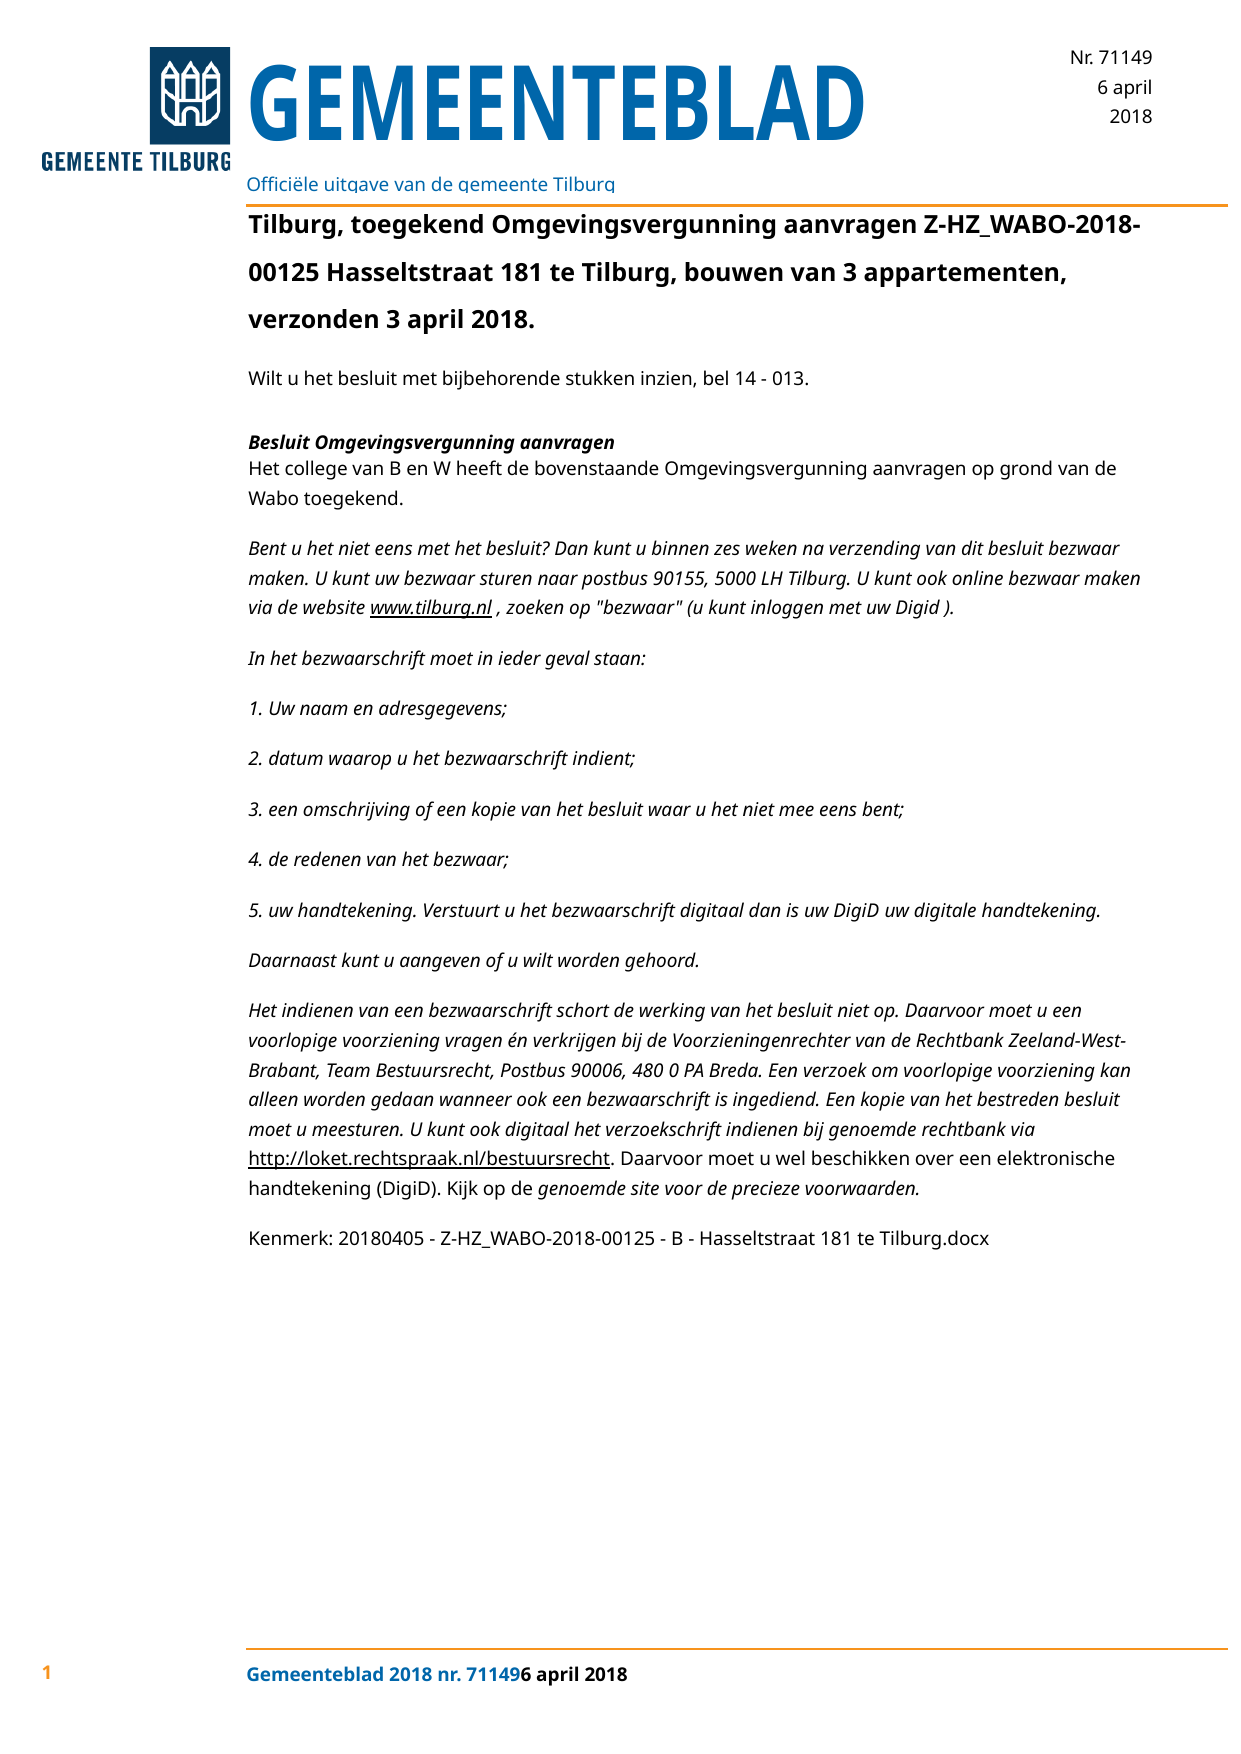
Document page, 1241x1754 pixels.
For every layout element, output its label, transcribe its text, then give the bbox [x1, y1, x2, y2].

text In het bezwaarschrift moet in ieder geval staan: [248, 645, 1152, 671]
text Besluit Omgevingsvergunning aanvragen [248, 429, 1152, 455]
text 5. uw handtekening. Verstuurt u het bezwaarschrift digitaal dan is uw DigiD uw digitale handtekening. [248, 897, 1152, 923]
text Daarnaast kunt u aangeven of u wilt worden gehoord. [248, 947, 1152, 973]
text Bent u het niet eens met het besluit? Dan kunt u binnen zes weken na verzending van dit besluit bezwaar maken. U kunt uw bezwaar sturen naar postbus 90155, 5000 LH Tilburg. U kunt ook online bezwaar maken via de website www.tilburg.nl , zoeken op "bezwaar" (u kunt inloggen met uw Digid ). [248, 535, 1152, 620]
text 2. datum waarop u het bezwaarschrift indient; [248, 746, 1152, 771]
text Kenmerk: 20180405 - Z-HZ_WABO-2018-00125 - B - Hasseltstraat 181 te Tilburg.docx [248, 1226, 1152, 1251]
text 3. een omschrijving of een kopie van het besluit waar u het niet mee eens bent; [248, 796, 1152, 822]
text Het college van B en W heeft de bovenstaande Omgevingsvergunning aanvragen op grond van de Wabo toegekend. [248, 455, 1152, 511]
text 4. de redenen van het bezwaar; [248, 846, 1152, 872]
picture [41, 47, 231, 172]
text Het indienen van een bezwaarschrift schort de werking van het besluit niet op. Daarvoor moet u een voorlopige voorziening vragen én verkrijgen bij de Voorzieningenrechter van de Rechtbank Zeeland-West-Brabant, Team Bestuursrecht, Postbus 90006, 480 0 PA Breda. Een verzoek om voorlopige voorziening kan alleen worden gedaan wanneer ook een bezwaarschrift is ingediend. Een kopie van het bestreden besluit moet u meesturen. U kunt ook digitaal het verzoekschrift indienen bij genoemde rechtbank via http://loket.rechtspraak.nl/bestuursrecht. Daarvoor moet u wel beschikken over een elektronische handtekening (DigiD). Kijk op de genoemde site voor de precieze voorwaarden. [248, 998, 1152, 1201]
text Tilburg, toegekend Omgevingsvergunning aanvragen Z-HZ_WABO-2018-00125 Hasseltstraat 181 te Tilburg, bouwen van 3 appartementen, verzonden 3 april 2018. [248, 207, 1152, 336]
text Wilt u het besluit met bijbehorende stukken inzien, bel 14 - 013. [248, 366, 1152, 391]
text 1. Uw naam en adresgegevens; [248, 695, 1152, 721]
